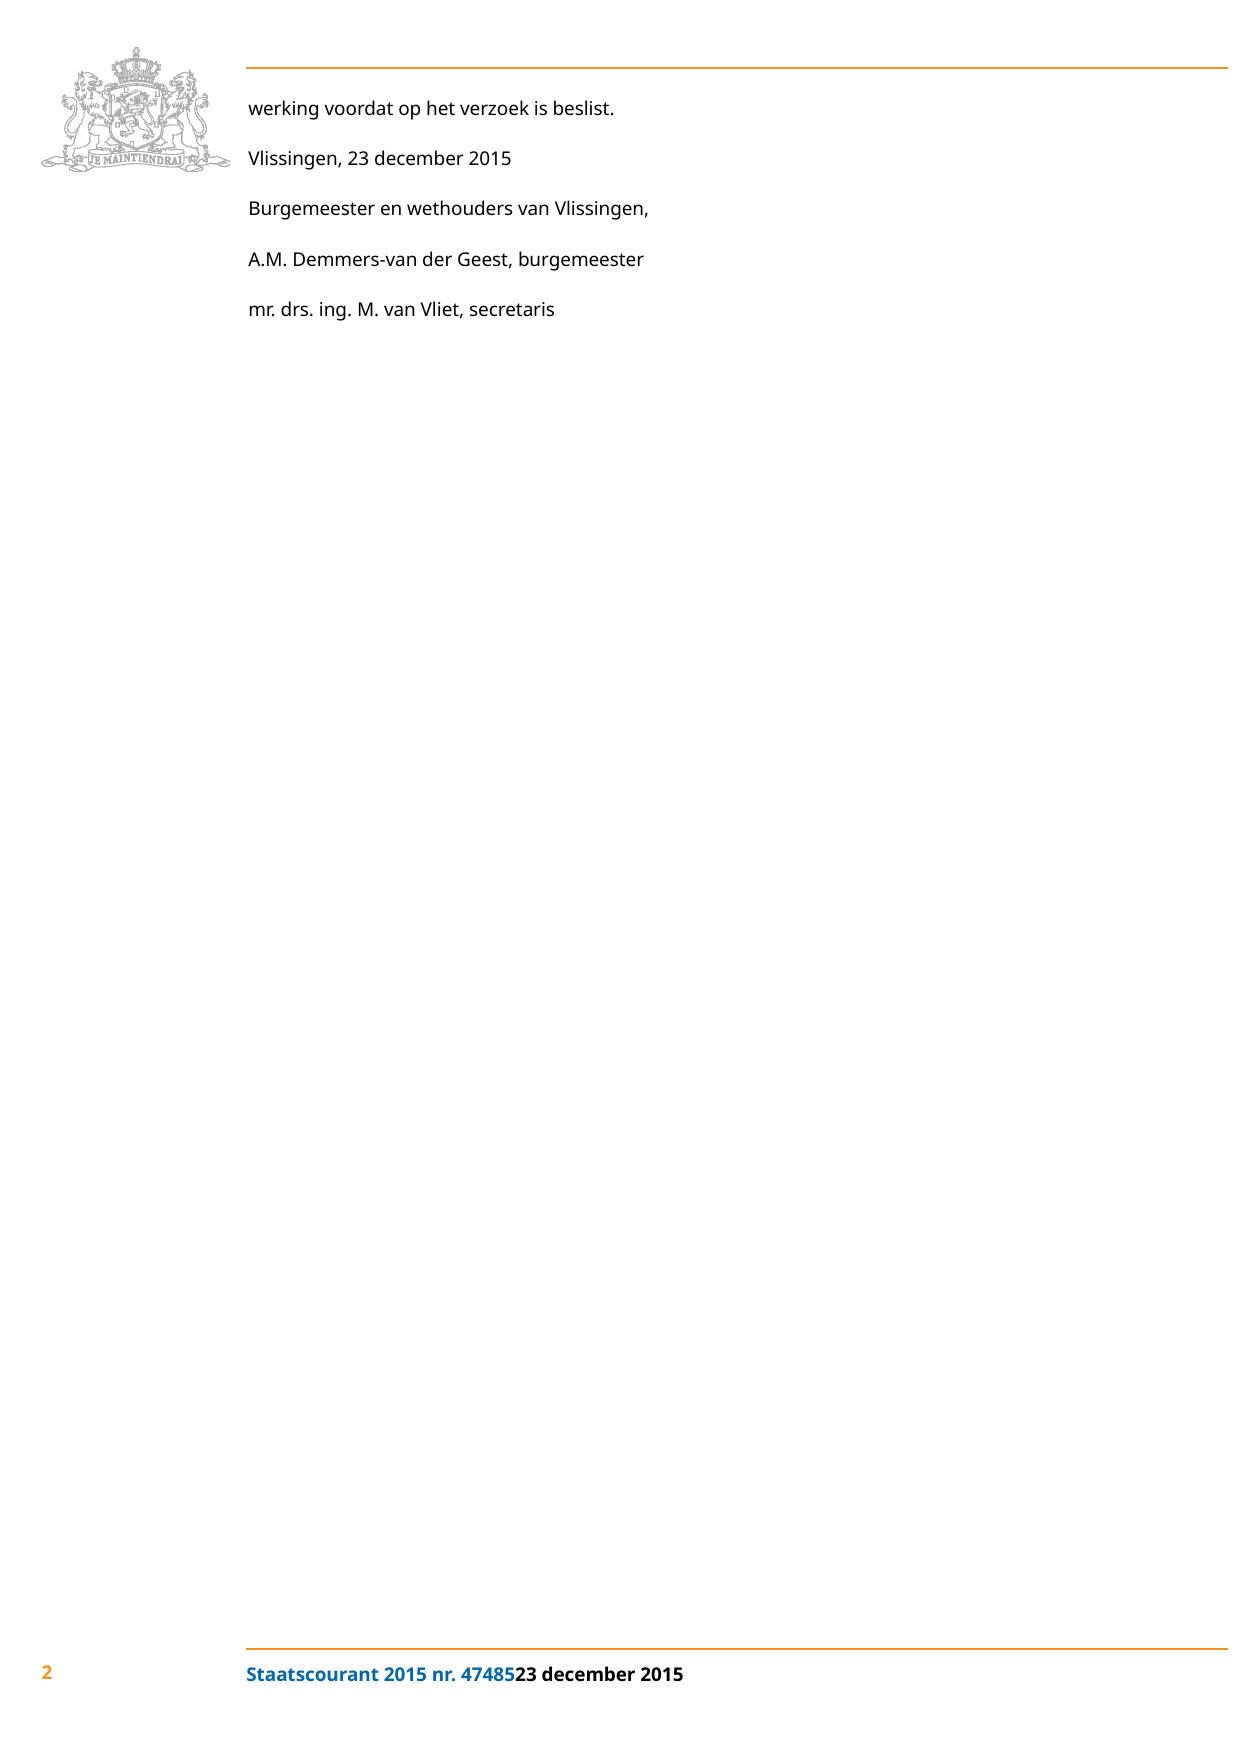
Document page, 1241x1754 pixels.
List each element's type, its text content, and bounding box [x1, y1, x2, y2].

text mr. drs. ing. M. van Vliet, secretaris [248, 296, 1152, 322]
text werking voordat op het verzoek is beslist. [248, 95, 1152, 121]
text Burgemeester en wethouders van Vlissingen, [248, 196, 1152, 221]
picture [41, 47, 231, 172]
text Vlissingen, 23 december 2015 [248, 145, 1152, 171]
text A.M. Demmers-van der Geest, burgemeester [248, 246, 1152, 272]
